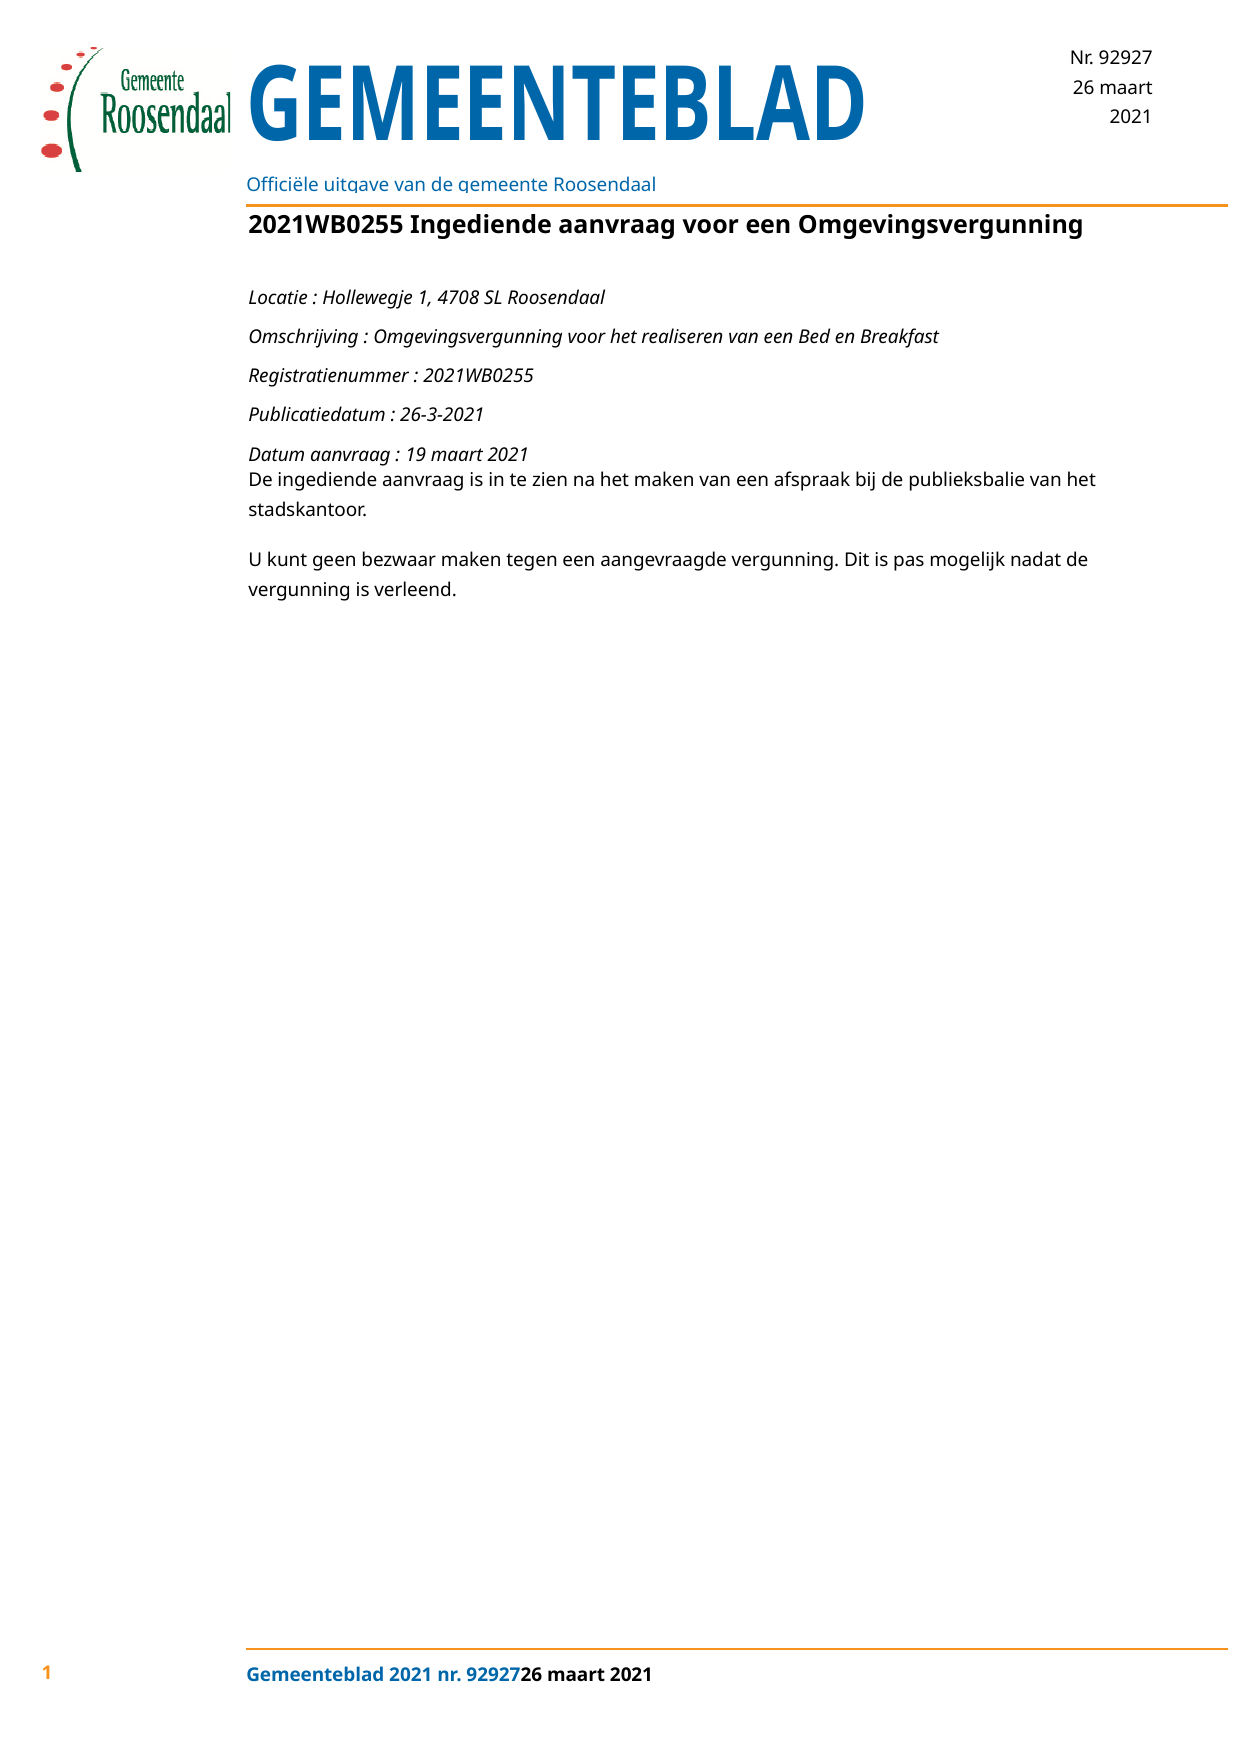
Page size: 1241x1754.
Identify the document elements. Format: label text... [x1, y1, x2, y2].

text Omschrijving : Omgevingsvergunning voor het realiseren van een Bed en Breakfast [248, 323, 1152, 349]
picture [41, 47, 231, 172]
text U kunt geen bezwaar maken tegen een aangevraagde vergunning. Dit is pas mogelijk nadat de vergunning is verleend. [248, 547, 1152, 602]
text 2021WB0255 Ingediende aanvraag voor een Omgevingsvergunning [248, 207, 1152, 241]
text Publicatiedatum : 26-3-2021 [248, 402, 1152, 427]
text De ingediende aanvraag is in te zien na het maken van een afspraak bij de publieksbalie van het stadskantoor. [248, 467, 1152, 522]
text Registratienummer : 2021WB0255 [248, 362, 1152, 388]
text Datum aanvraag : 19 maart 2021 [248, 441, 1152, 467]
text Locatie : Hollewegje 1, 4708 SL Roosendaal [248, 284, 1152, 309]
